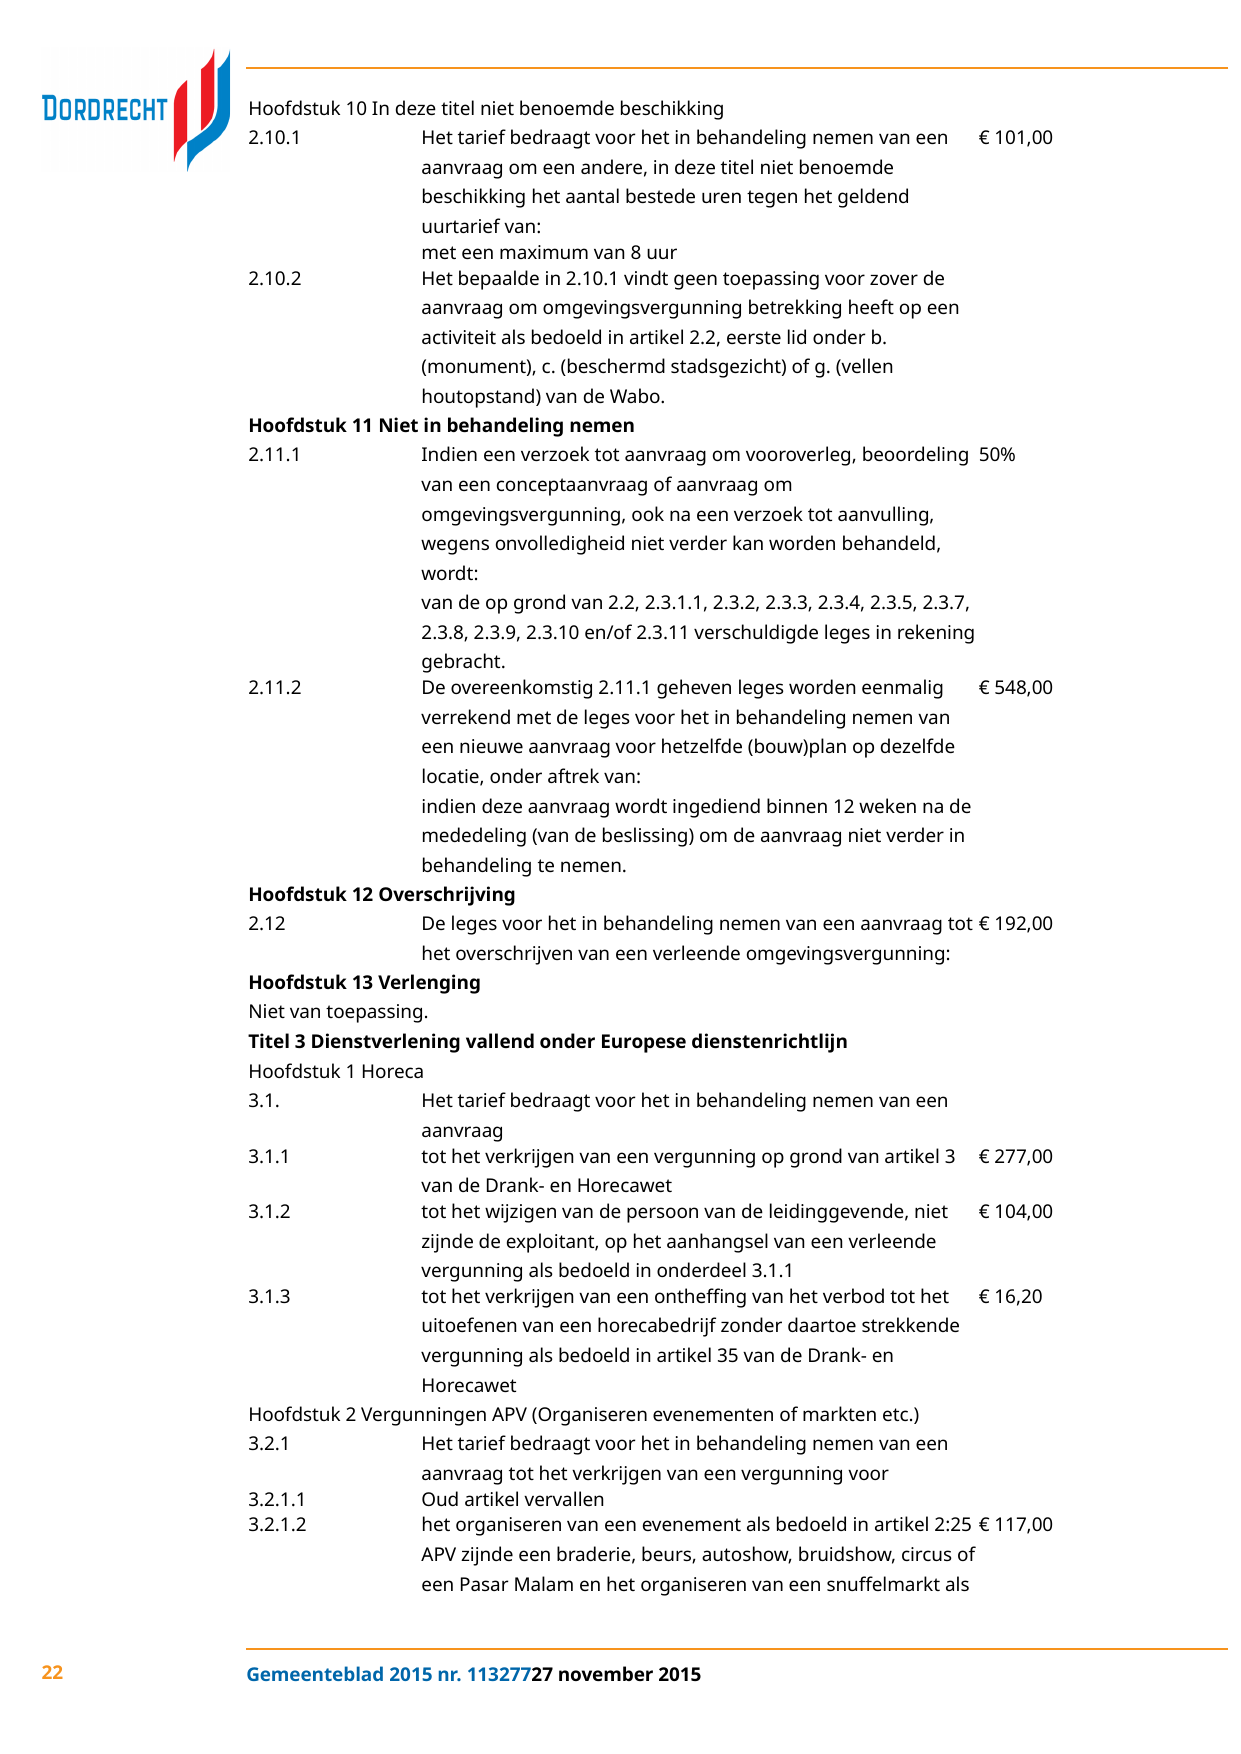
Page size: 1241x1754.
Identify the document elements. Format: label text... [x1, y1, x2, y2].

text Hoofdstuk 13 Verlenging [248, 969, 1152, 995]
table_cell [979, 265, 1152, 409]
table_cell 2.11.2 [248, 675, 421, 878]
table_cell € 16,20 [979, 1283, 1152, 1398]
table_cell De overeenkomstig 2.11.1 geheven leges worden eenmalig verrekend met de leges voor het in behandeling nemen van een nieuwe aanvraag voor hetzelfde (bouw)plan op dezelfde locatie, onder aftrek van: indien deze aanvraag wordt ingediend binnen 12 weken na de mededeling (van de beslissing) om de aanvraag niet verder in behandeling te nemen. [421, 675, 978, 878]
table_header 2.10.1 [248, 125, 421, 239]
table_header Het tarief bedraagt voor het in behandeling nemen van een aanvraag tot het verkrijgen van een vergunning voor [421, 1431, 978, 1486]
table_cell 3.2.1.1 [248, 1486, 421, 1512]
table_header 2.11.1 [248, 442, 421, 674]
table_cell [979, 239, 1152, 265]
table_header Indien een verzoek tot aanvraag om vooroverleg, beoordeling van een conceptaanvraag of aanvraag om omgevingsvergunning, ook na een verzoek tot aanvulling, wegens onvolledigheid niet verder kan worden behandeld, wordt: van de op grond van 2.2, 2.3.1.1, 2.3.2, 2.3.3, 2.3.4, 2.3.5, 2.3.7, 2.3.8, 2.3.9, 2.3.10 en/of 2.3.11 verschuldigde leges in rekening gebracht. [421, 442, 978, 674]
text Hoofdstuk 1 Horeca [248, 1058, 1152, 1084]
table_header € 101,00 [979, 125, 1152, 239]
table_cell € 548,00 [979, 675, 1152, 878]
table_cell 2.10.2 [248, 265, 421, 409]
table_cell [248, 239, 421, 265]
table_header 2.12 [248, 911, 421, 966]
table_header Het tarief bedraagt voor het in behandeling nemen van een aanvraag om een andere, in deze titel niet benoemde beschikking het aantal bestede uren tegen het geldend uurtarief van: [421, 125, 978, 239]
table_header De leges voor het in behandeling nemen van een aanvraag tot het overschrijven van een verleende omgevingsvergunning: [421, 911, 978, 966]
table_cell 3.1.1 [248, 1143, 421, 1198]
table_cell € 104,00 [979, 1198, 1152, 1283]
text Titel 3 Dienstverlening vallend onder Europese dienstenrichtlijn [248, 1028, 1152, 1054]
text Hoofdstuk 11 Niet in behandeling nemen [248, 412, 1152, 438]
table_cell 3.1.3 [248, 1283, 421, 1398]
table_cell tot het verkrijgen van een ontheffing van het verbod tot het uitoefenen van een horecabedrijf zonder daartoe strekkende vergunning als bedoeld in artikel 35 van de Drank- en Horecawet [421, 1283, 978, 1398]
table_header Het tarief bedraagt voor het in behandeling nemen van een aanvraag [421, 1088, 978, 1143]
text Hoofdstuk 10 In deze titel niet benoemde beschikking [248, 95, 1152, 121]
table_cell [979, 1486, 1152, 1512]
table_cell € 277,00 [979, 1143, 1152, 1198]
table_cell het organiseren van een evenement als bedoeld in artikel 2:25 APV zijnde een braderie, beurs, autoshow, bruidshow, circus of een Pasar Malam en het organiseren van een snuffelmarkt als [421, 1512, 978, 1596]
table_cell 3.2.1.2 [248, 1512, 421, 1596]
table_header 3.1. [248, 1088, 421, 1143]
table_cell 3.1.2 [248, 1198, 421, 1283]
text Niet van toepassing. [248, 999, 1152, 1024]
table_cell tot het wijzigen van de persoon van de leidinggevende, niet zijnde de exploitant, op het aanhangsel van een verleende vergunning als bedoeld in onderdeel 3.1.1 [421, 1198, 978, 1283]
text Hoofdstuk 12 Overschrijving [248, 881, 1152, 907]
table_cell Oud artikel vervallen [421, 1486, 978, 1512]
text Hoofdstuk 2 Vergunningen APV (Organiseren evenementen of markten etc.) [248, 1401, 1152, 1427]
table_header € 192,00 [979, 911, 1152, 966]
table_header 50% [979, 442, 1152, 674]
table_cell € 117,00 [979, 1512, 1152, 1596]
table_cell tot het verkrijgen van een vergunning op grond van artikel 3 van de Drank- en Horecawet [421, 1143, 978, 1198]
picture [41, 47, 231, 172]
table_cell met een maximum van 8 uur [421, 239, 978, 265]
table_header [979, 1431, 1152, 1486]
table_header [979, 1088, 1152, 1143]
table_header 3.2.1 [248, 1431, 421, 1486]
table_cell Het bepaalde in 2.10.1 vindt geen toepassing voor zover de aanvraag om omgevingsvergunning betrekking heeft op een activiteit als bedoeld in artikel 2.2, eerste lid onder b. (monument), c. (beschermd stadsgezicht) of g. (vellen houtopstand) van de Wabo. [421, 265, 978, 409]
